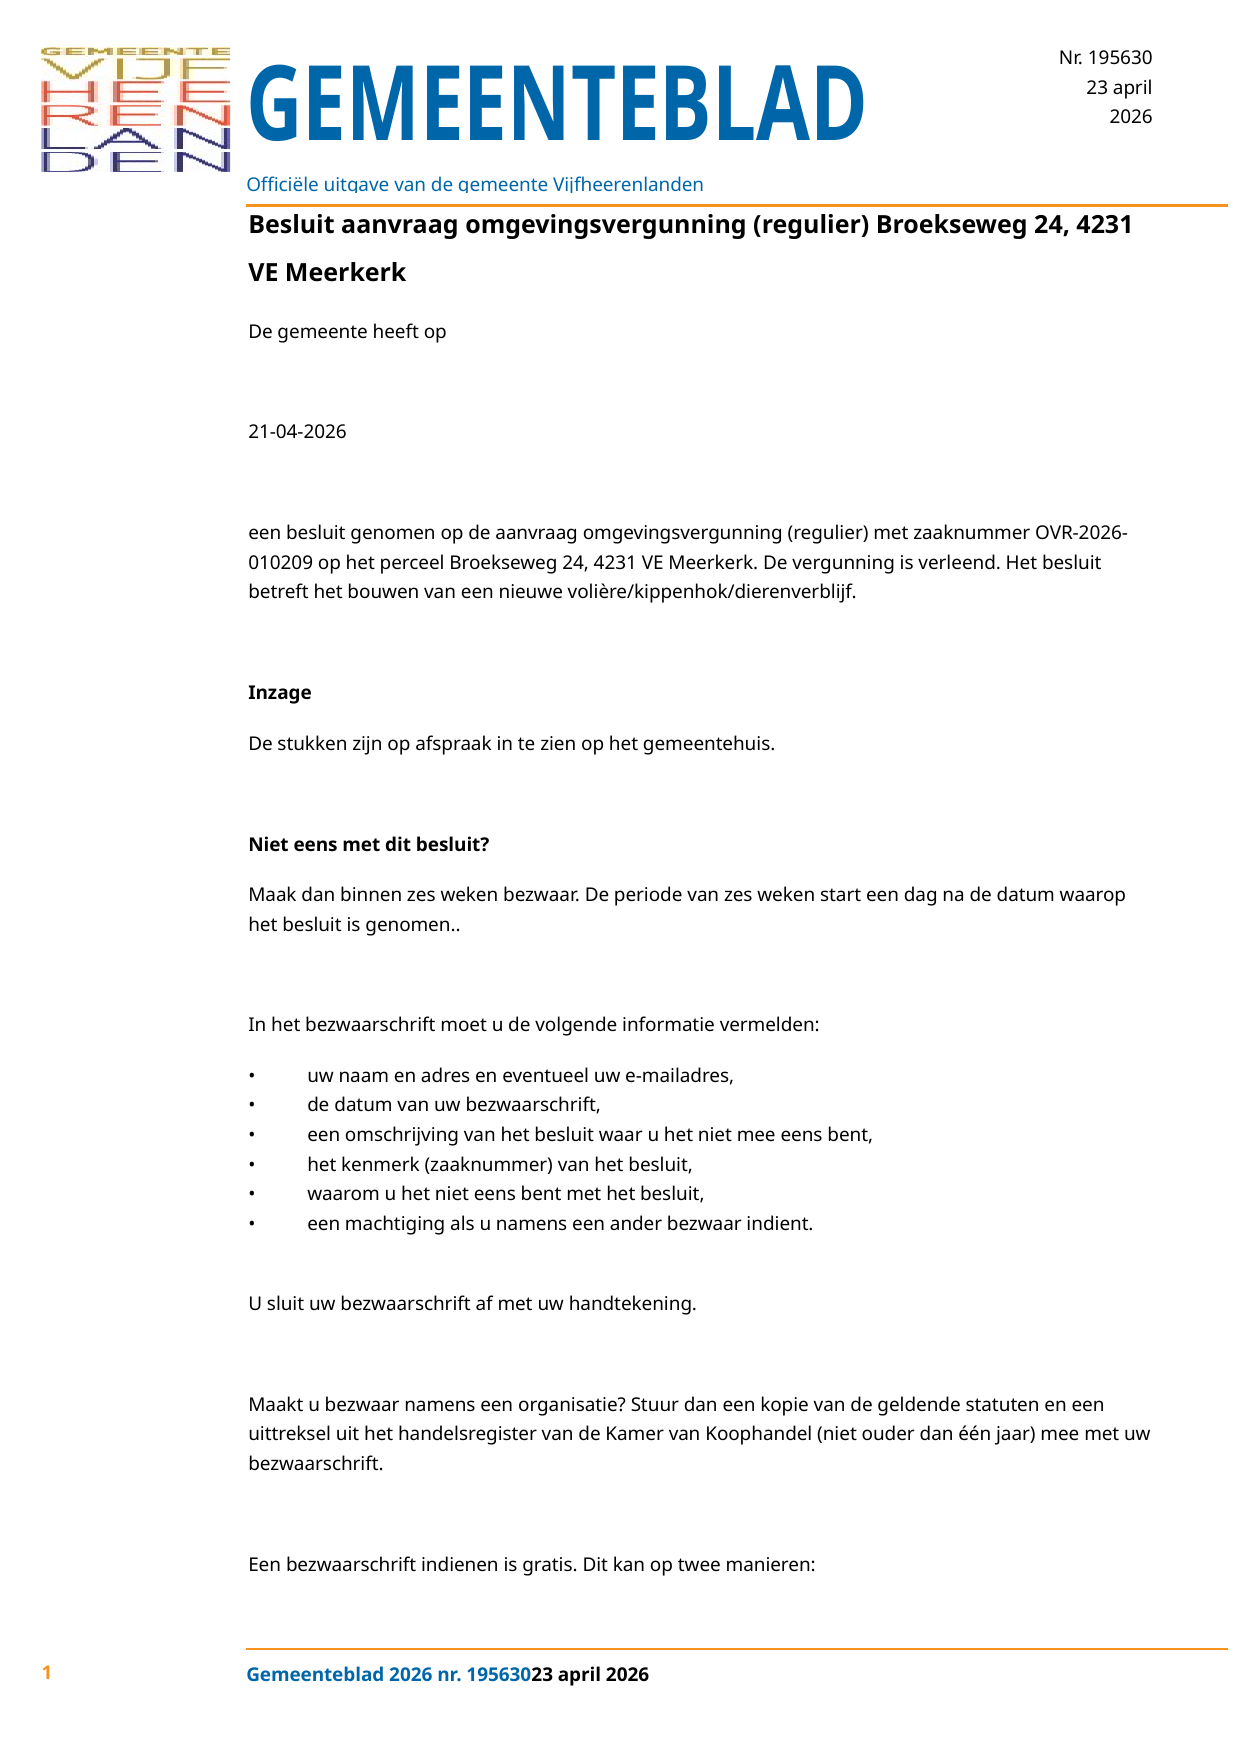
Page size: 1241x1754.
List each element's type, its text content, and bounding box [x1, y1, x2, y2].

list een omschrijving van het besluit waar u het niet mee eens bent, [248, 1121, 1152, 1147]
list de datum van uw bezwaarschrift, [248, 1092, 1152, 1117]
text Inzage [248, 679, 1152, 705]
text Besluit aanvraag omgevingsvergunning (regulier) Broekseweg 24, 4231 VE Meerkerk [248, 207, 1152, 288]
text 21-04-2026 [248, 419, 1152, 444]
text een besluit genomen op de aanvraag omgevingsvergunning (regulier) met zaaknummer OVR-2026-010209 op het perceel Broekseweg 24, 4231 VE Meerkerk. De vergunning is verleend. Het besluit betreft het bouwen van een nieuwe volière/kippenhok/dierenverblijf. [248, 519, 1152, 604]
text De stukken zijn op afspraak in te zien op het gemeentehuis. [248, 730, 1152, 756]
text Maak dan binnen zes weken bezwaar. De periode van zes weken start een dag na de datum waarop het besluit is genomen.. [248, 881, 1152, 937]
list waarom u het niet eens bent met het besluit, [248, 1180, 1152, 1206]
list het kenmerk (zaaknummer) van het besluit, [248, 1151, 1152, 1177]
text Een bezwaarschrift indienen is gratis. Dit kan op twee manieren: [248, 1551, 1152, 1577]
text De gemeente heeft op [248, 318, 1152, 344]
text Niet eens met dit besluit? [248, 831, 1152, 857]
list een machtiging als u namens een ander bezwaar indient. [248, 1210, 1152, 1236]
text Maakt u bezwaar namens een organisatie? Stuur dan een kopie van de geldende statuten en een uittreksel uit het handelsregister van de Kamer van Koophandel (niet ouder dan één jaar) mee met uw bezwaarschrift. [248, 1391, 1152, 1476]
picture [41, 47, 231, 172]
text U sluit uw bezwaarschrift af met uw handtekening. [248, 1290, 1152, 1316]
text In het bezwaarschrift moet u de volgende informatie vermelden: [248, 1012, 1152, 1037]
list uw naam en adres en eventueel uw e-mailadres, [248, 1062, 1152, 1088]
